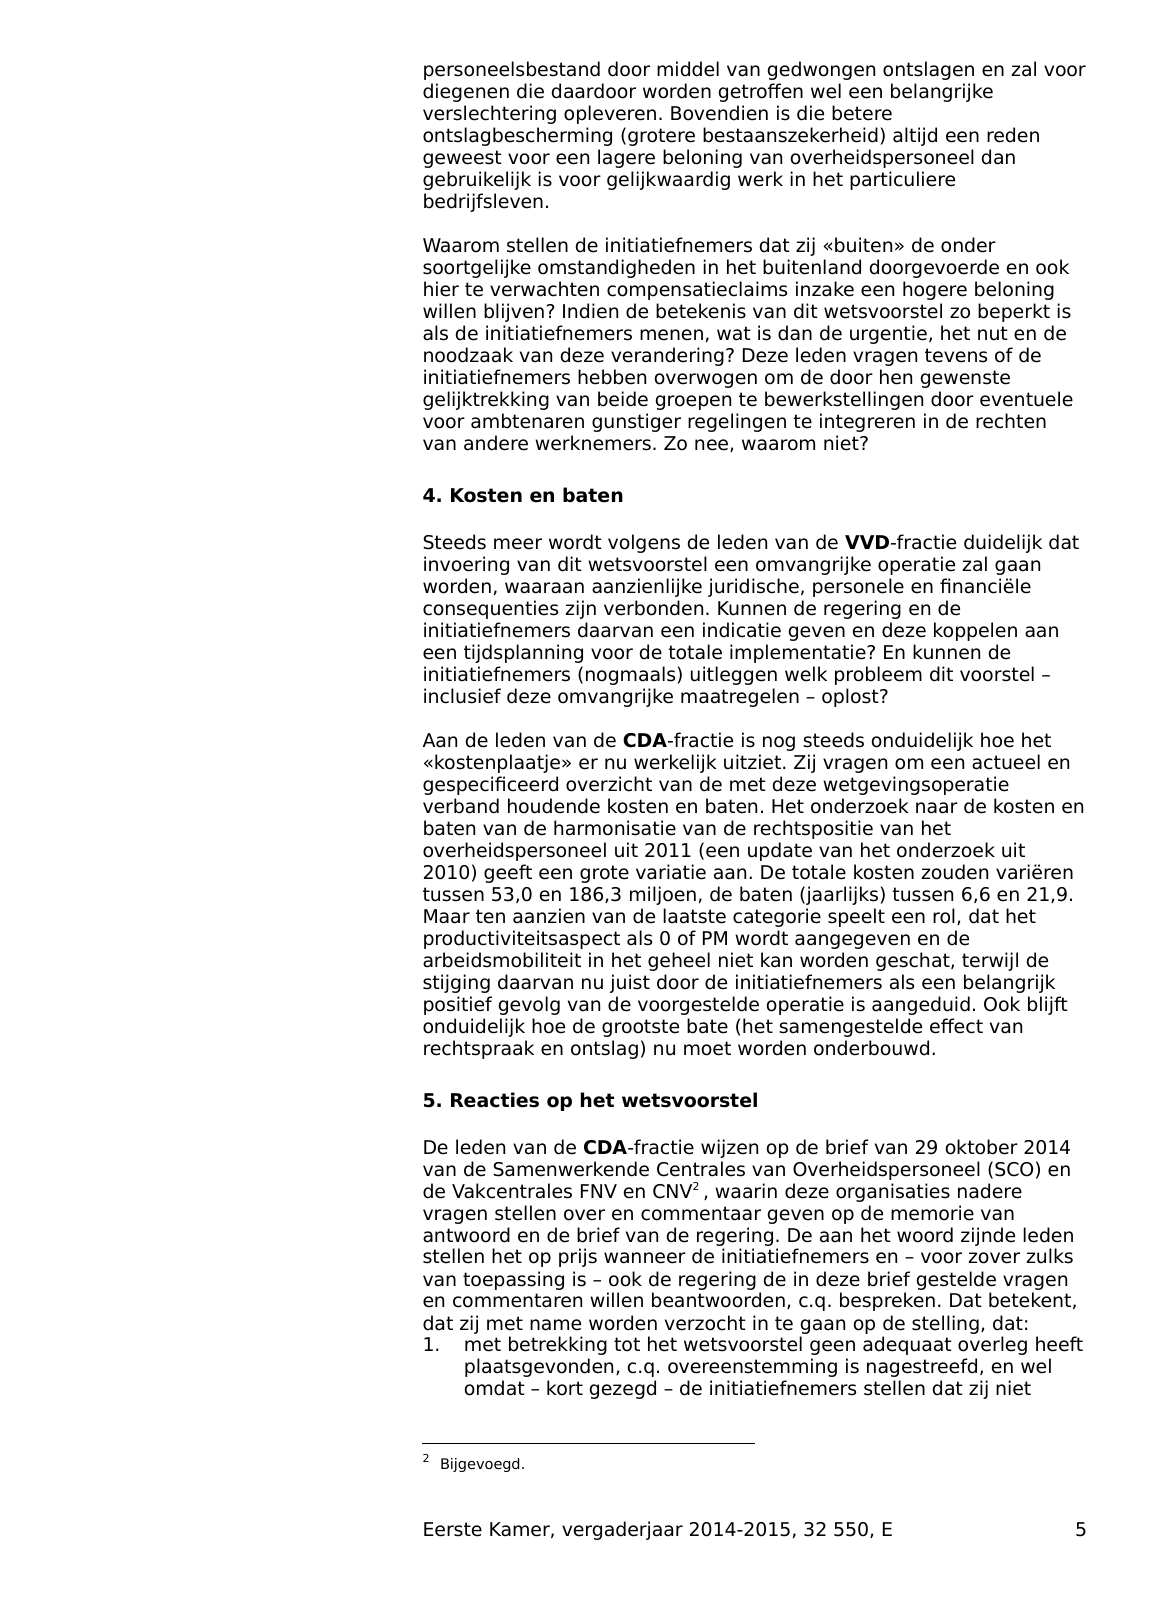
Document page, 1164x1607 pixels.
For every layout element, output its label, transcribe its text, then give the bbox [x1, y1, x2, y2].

subtitle 5. Reacties op het wetsvoorstel [422, 1089, 1087, 1112]
text Steeds meer wordt volgens de leden van de VVD-fractie duidelijk dat invoering van dit wetsvoorstel een omvangrijke operatie zal gaan worden, waaraan aanzienlijke juridische, personele en financiële consequenties zijn verbonden. Kunnen de regering en de initiatiefnemers daarvan een indicatie geven en deze koppelen aan een tijdsplanning voor de totale implementatie? En kunnen de initiatiefnemers (nogmaals) uitleggen welk probleem dit voorstel – inclusief deze omvangrijke maatregelen – oplost? [422, 532, 1087, 708]
text De leden van de CDA-fractie wijzen op de brief van 29 oktober 2014 van de Samenwerkende Centrales van Overheidspersoneel (SCO) en de Vakcentrales FNV en CNV, waarin deze organisaties nadere vragen stellen over en commentaar geven op de memorie van antwoord en de brief van de regering. De aan het woord zijnde leden stellen het op prijs wanneer de initiatiefnemers en – voor zover zulks van toepassing is – ook de regering de in deze brief gestelde vragen en commentaren willen beantwoorden, c.q. bespreken. Dat betekent, dat zij met name worden verzocht in te gaan op de stelling, dat: [422, 1137, 1087, 1334]
text 1. met betrekking tot het wetsvoorstel geen adequaat overleg heeft plaatsgevonden, c.q. overeenstemming is nagestreefd, en wel omdat – kort gezegd – de initiatiefnemers stellen dat zij niet [422, 1334, 1087, 1400]
subtitle 4. Kosten en baten [422, 485, 1087, 507]
text personeelsbestand door middel van gedwongen ontslagen en zal voor diegenen die daardoor worden getroffen wel een belangrijke verslechtering opleveren. Bovendien is die betere ontslagbescherming (grotere bestaanszekerheid) altijd een reden geweest voor een lagere beloning van overheidspersoneel dan gebruikelijk is voor gelijkwaardig werk in het particuliere bedrijfsleven. [422, 59, 1087, 213]
text Bijgevoegd. [422, 1452, 1087, 1474]
text Aan de leden van de CDA-fractie is nog steeds onduidelijk hoe het «kostenplaatje» er nu werkelijk uitziet. Zij vragen om een actueel en gespecificeerd overzicht van de met deze wetgevingsoperatie verband houdende kosten en baten. Het onderzoek naar de kosten en baten van de harmonisatie van de rechtspositie van het overheidspersoneel uit 2011 (een update van het onderzoek uit 2010) geeft een grote variatie aan. De totale kosten zouden variëren tussen 53,0 en 186,3 miljoen, de baten (jaarlijks) tussen 6,6 en 21,9. Maar ten aanzien van de laatste categorie speelt een rol, dat het productiviteitsaspect als 0 of PM wordt aangegeven en de arbeidsmobiliteit in het geheel niet kan worden geschat, terwijl de stijging daarvan nu juist door de initiatiefnemers als een belangrijk positief gevolg van de voorgestelde operatie is aangeduid. Ook blijft onduidelijk hoe de grootste bate (het samengestelde effect van rechtspraak en ontslag) nu moet worden onderbouwd. [422, 730, 1087, 1059]
text Waarom stellen de initiatiefnemers dat zij «buiten» de onder soortgelijke omstandigheden in het buitenland doorgevoerde en ook hier te verwachten compensatieclaims inzake een hogere beloning willen blijven? Indien de betekenis van dit wetsvoorstel zo beperkt is als de initiatiefnemers menen, wat is dan de urgentie, het nut en de noodzaak van deze verandering? Deze leden vragen tevens of de initiatiefnemers hebben overwogen om de door hen gewenste gelijktrekking van beide groepen te bewerkstellingen door eventuele voor ambtenaren gunstiger regelingen te integreren in de rechten van andere werknemers. Zo nee, waarom niet? [422, 235, 1087, 455]
